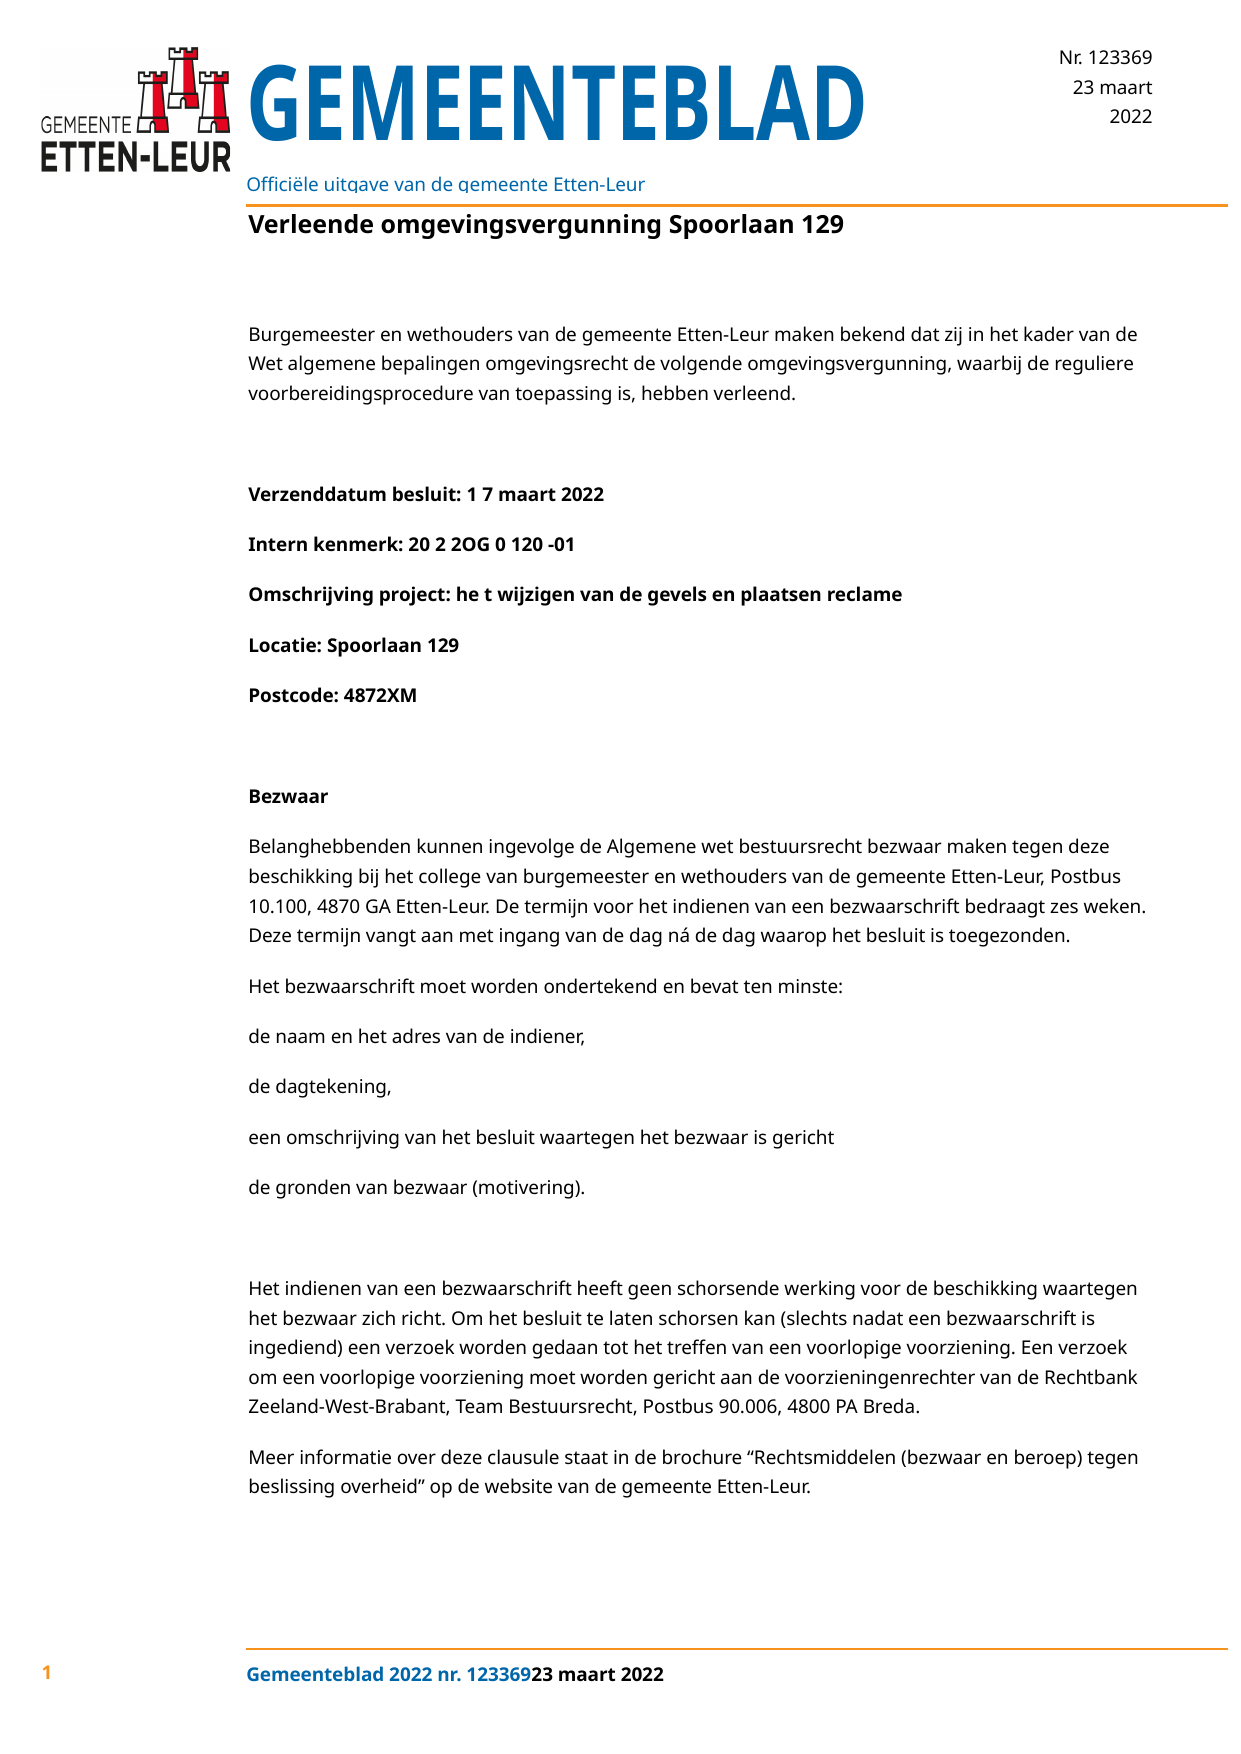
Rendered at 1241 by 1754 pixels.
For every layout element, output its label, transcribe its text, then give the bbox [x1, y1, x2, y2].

text Intern kenmerk: 20 2 2OG 0 120 -01 [248, 531, 1152, 557]
text de naam en het adres van de indiener, [248, 1023, 1152, 1049]
picture [41, 47, 231, 172]
text Het bezwaarschrift moet worden ondertekend en bevat ten minste: [248, 973, 1152, 998]
text Postcode: 4872XM [248, 682, 1152, 708]
text een omschrijving van het besluit waartegen het bezwaar is gericht [248, 1124, 1152, 1150]
text Bezwaar [248, 783, 1152, 809]
text Belanghebbenden kunnen ingevolge de Algemene wet bestuursrecht bezwaar maken tegen deze beschikking bij het college van burgemeester en wethouders van de gemeente Etten-Leur, Postbus 10.100, 4870 GA Etten-Leur. De termijn voor het indienen van een bezwaarschrift bedraagt zes weken. Deze termijn vangt aan met ingang van de dag ná de dag waarop het besluit is toegezonden. [248, 834, 1152, 948]
text Het indienen van een bezwaarschrift heeft geen schorsende werking voor de beschikking waartegen het bezwaar zich richt. Om het besluit te laten schorsen kan (slechts nadat een bezwaarschrift is ingediend) een verzoek worden gedaan tot het treffen van een voorlopige voorziening. Een verzoek om een voorlopige voorziening moet worden gericht aan de voorzieningenrechter van de Rechtbank Zeeland-West-Brabant, Team Bestuursrecht, Postbus 90.006, 4800 PA Breda. [248, 1275, 1152, 1419]
text Verzenddatum besluit: 1 7 maart 2022 [248, 481, 1152, 506]
text Omschrijving project: he t wijzigen van de gevels en plaatsen reclame [248, 582, 1152, 607]
text Verleende omgevingsvergunning Spoorlaan 129 [248, 207, 1152, 241]
text de dagtekening, [248, 1074, 1152, 1099]
text Meer informatie over deze clausule staat in de brochure “Rechtsmiddelen (bezwaar en beroep) tegen beslissing overheid” op de website van de gemeente Etten-Leur. [248, 1444, 1152, 1499]
text Burgemeester en wethouders van de gemeente Etten-Leur maken bekend dat zij in het kader van de Wet algemene bepalingen omgevingsrecht de volgende omgevingsvergunning, waarbij de reguliere voorbereidingsprocedure van toepassing is, hebben verleend. [248, 321, 1152, 406]
text de gronden van bezwaar (motivering). [248, 1174, 1152, 1200]
text Locatie: Spoorlaan 129 [248, 632, 1152, 658]
